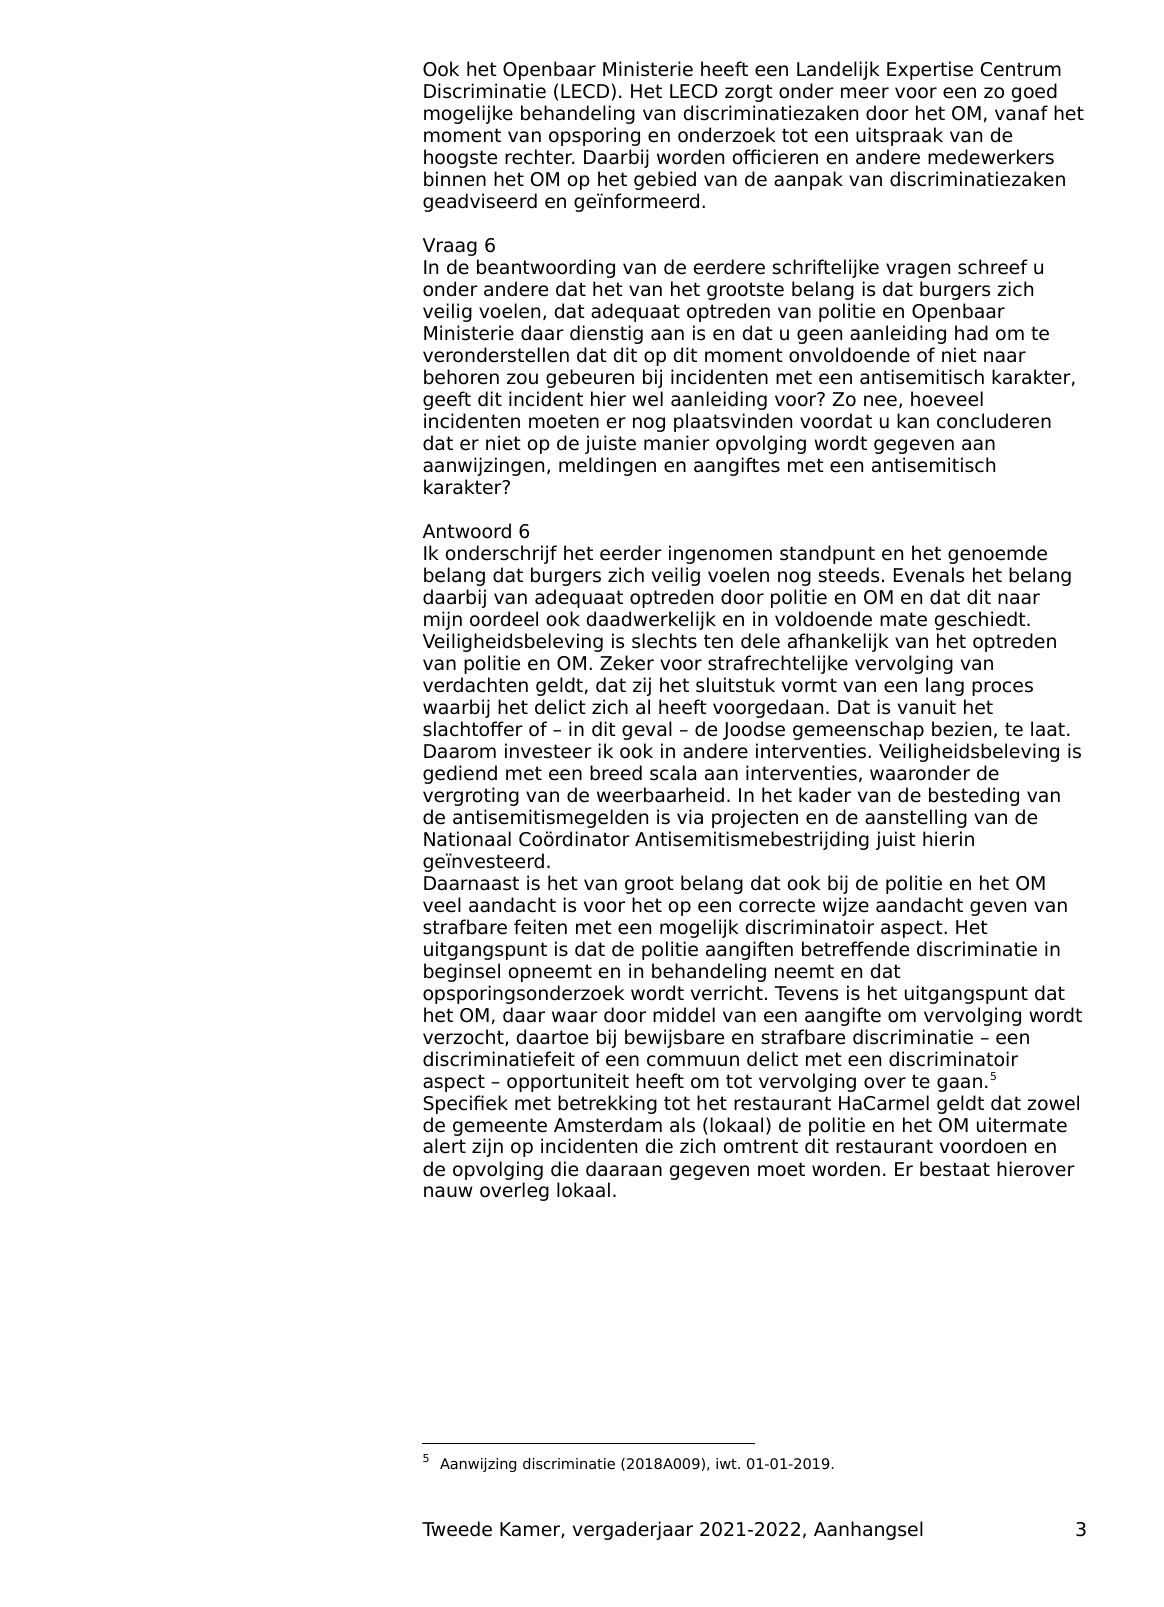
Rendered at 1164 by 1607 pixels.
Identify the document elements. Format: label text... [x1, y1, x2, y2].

text Ik onderschrijf het eerder ingenomen standpunt en het genoemde belang dat burgers zich veilig voelen nog steeds. Evenals het belang daarbij van adequaat optreden door politie en OM en dat dit naar mijn oordeel ook daadwerkelijk en in voldoende mate geschiedt. [422, 543, 1087, 631]
text Specifiek met betrekking tot het restaurant HaCarmel geldt dat zowel de gemeente Amsterdam als (lokaal) de politie en het OM uitermate alert zijn op incidenten die zich omtrent dit restaurant voordoen en de opvolging die daaraan gegeven moet worden. Er bestaat hierover nauw overleg lokaal. [422, 1092, 1087, 1202]
text Daarnaast is het van groot belang dat ook bij de politie en het OM veel aandacht is voor het op een correcte wijze aandacht geven van strafbare feiten met een mogelijk discriminatoir aspect. Het uitgangspunt is dat de politie aangiften betreffende discriminatie in beginsel opneemt en in behandeling neemt en dat opsporingsonderzoek wordt verricht. Tevens is het uitgangspunt dat het OM, daar waar door middel van een aangifte om vervolging wordt verzocht, daartoe bij bewijsbare en strafbare discriminatie – een discriminatiefeit of een commuun delict met een discriminatoir aspect – opportuniteit heeft om tot vervolging over te gaan. [422, 873, 1087, 1092]
text Veiligheidsbeleving is slechts ten dele afhankelijk van het optreden van politie en OM. Zeker voor strafrechtelijke vervolging van verdachten geldt, dat zij het sluitstuk vormt van een lang proces waarbij het delict zich al heeft voorgedaan. Dat is vanuit het slachtoffer of – in dit geval – de Joodse gemeenschap bezien, te laat. Daarom investeer ik ook in andere interventies. Veiligheidsbeleving is gediend met een breed scala aan interventies, waaronder de vergroting van de weerbaarheid. In het kader van de besteding van de antisemitismegelden is via projecten en de aanstelling van de Nationaal Coördinator Antisemitismebestrijding juist hierin geïnvesteerd. [422, 631, 1087, 873]
text Vraag 6 [422, 235, 1087, 257]
text In de beantwoording van de eerdere schriftelijke vragen schreef u onder andere dat het van het grootste belang is dat burgers zich veilig voelen, dat adequaat optreden van politie en Openbaar Ministerie daar dienstig aan is en dat u geen aanleiding had om te veronderstellen dat dit op dit moment onvoldoende of niet naar behoren zou gebeuren bij incidenten met een antisemitisch karakter, geeft dit incident hier wel aanleiding voor? Zo nee, hoeveel incidenten moeten er nog plaatsvinden voordat u kan concluderen dat er niet op de juiste manier opvolging wordt gegeven aan aanwijzingen, meldingen en aangiftes met een antisemitisch karakter? [422, 257, 1087, 499]
text Antwoord 6 [422, 521, 1087, 543]
text Aanwijzing discriminatie (2018A009), iwt. 01-01-2019. [422, 1452, 1087, 1474]
text Ook het Openbaar Ministerie heeft een Landelijk Expertise Centrum Discriminatie (LECD). Het LECD zorgt onder meer voor een zo goed mogelijke behandeling van discriminatiezaken door het OM, vanaf het moment van opsporing en onderzoek tot een uitspraak van de hoogste rechter. Daarbij worden officieren en andere medewerkers binnen het OM op het gebied van de aanpak van discriminatiezaken geadviseerd en geïnformeerd. [422, 59, 1087, 213]
